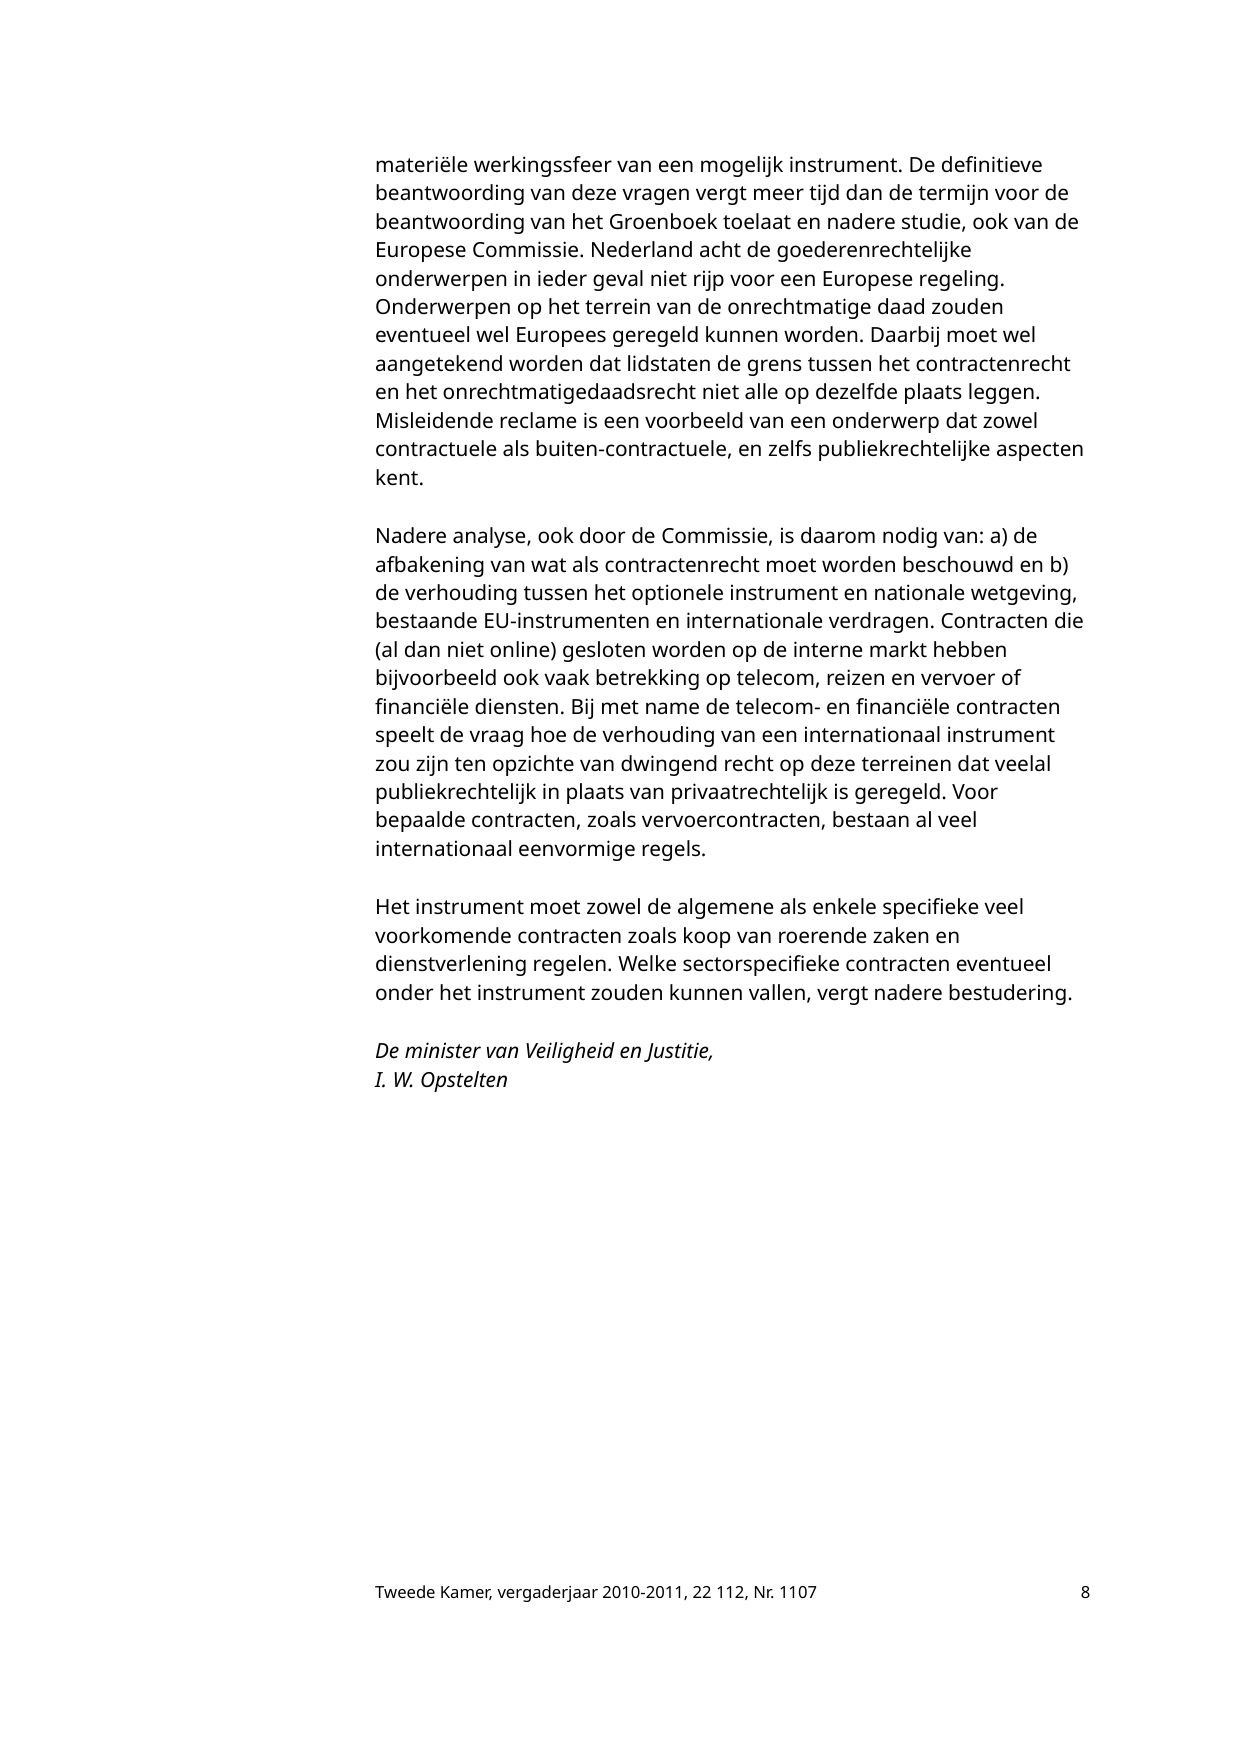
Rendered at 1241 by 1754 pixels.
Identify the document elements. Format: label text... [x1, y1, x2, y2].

text materiële werkingssfeer van een mogelijk instrument. De definitieve beantwoording van deze vragen vergt meer tijd dan de termijn voor de beantwoording van het Groenboek toelaat en nadere studie, ook van de Europese Commissie. Nederland acht de goederenrechtelijke onderwerpen in ieder geval niet rijp voor een Europese regeling. Onderwerpen op het terrein van de onrechtmatige daad zouden eventueel wel Europees geregeld kunnen worden. Daarbij moet wel aangetekend worden dat lidstaten de grens tussen het contractenrecht en het onrechtmatigedaadsrecht niet alle op dezelfde plaats leggen. Misleidende reclame is een voorbeeld van een onderwerp dat zowel contractuele als buiten-contractuele, en zelfs publiekrechtelijke aspecten kent. [375, 150, 1090, 491]
text De minister van Veiligheid en Justitie, [375, 1036, 1090, 1065]
text I. W. Opstelten [375, 1065, 1090, 1093]
text Nadere analyse, ook door de Commissie, is daarom nodig van: a) de afbakening van wat als contractenrecht moet worden beschouwd en b) de verhouding tussen het optionele instrument en nationale wetgeving, bestaande EU-instrumenten en internationale verdragen. Contracten die (al dan niet online) gesloten worden op de interne markt hebben bijvoorbeeld ook vaak betrekking op telecom, reizen en vervoer of financiële diensten. Bij met name de telecom- en financiële contracten speelt de vraag hoe de verhouding van een internationaal instrument zou zijn ten opzichte van dwingend recht op deze terreinen dat veelal publiekrechtelijk in plaats van privaatrechtelijk is geregeld. Voor bepaalde contracten, zoals vervoercontracten, bestaan al veel internationaal eenvormige regels. [375, 521, 1090, 862]
text Het instrument moet zowel de algemene als enkele specifieke veel voorkomende contracten zoals koop van roerende zaken en dienstverlening regelen. Welke sectorspecifieke contracten eventueel onder het instrument zouden kunnen vallen, vergt nadere bestudering. [375, 892, 1090, 1006]
